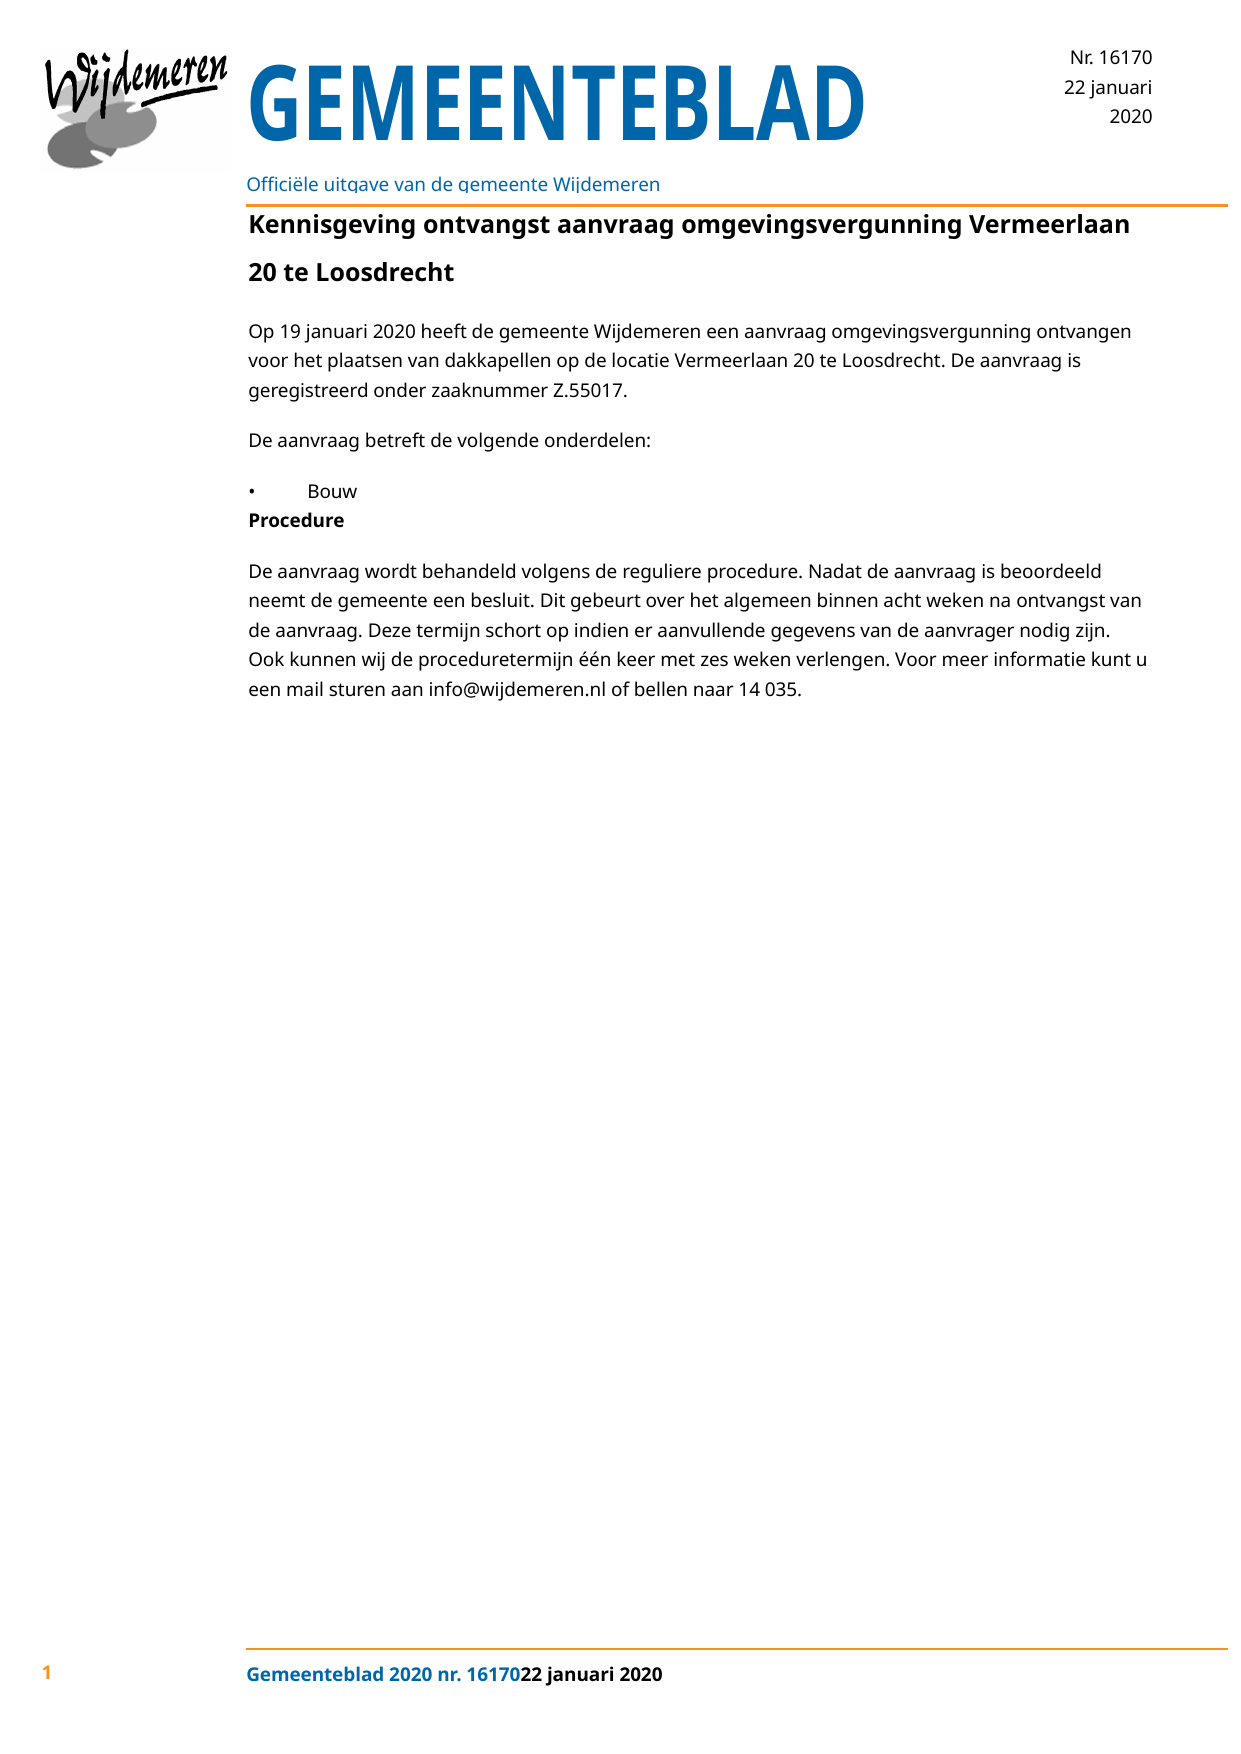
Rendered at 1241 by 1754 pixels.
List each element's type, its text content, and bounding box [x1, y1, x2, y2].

text Op 19 januari 2020 heeft de gemeente Wijdemeren een aanvraag omgevingsvergunning ontvangen voor het plaatsen van dakkapellen op de locatie Vermeerlaan 20 te Loosdrecht. De aanvraag is geregistreerd onder zaaknummer Z.55017. [248, 318, 1152, 403]
text Procedure [248, 507, 1152, 533]
text De aanvraag betreft de volgende onderdelen: [248, 427, 1152, 453]
picture [41, 47, 231, 172]
text De aanvraag wordt behandeld volgens de reguliere procedure. Nadat de aanvraag is beoordeeld neemt de gemeente een besluit. Dit gebeurt over het algemeen binnen acht weken na ontvangst van de aanvraag. Deze termijn schort op indien er aanvullende gegevens van de aanvrager nodig zijn. Ook kunnen wij de proceduretermijn één keer met zes weken verlengen. Voor meer informatie kunt u een mail sturen aan info@wijdemeren.nl of bellen naar 14 035. [248, 558, 1152, 702]
list Bouw [248, 478, 1152, 504]
text Kennisgeving ontvangst aanvraag omgevingsvergunning Vermeerlaan 20 te Loosdrecht [248, 207, 1152, 288]
